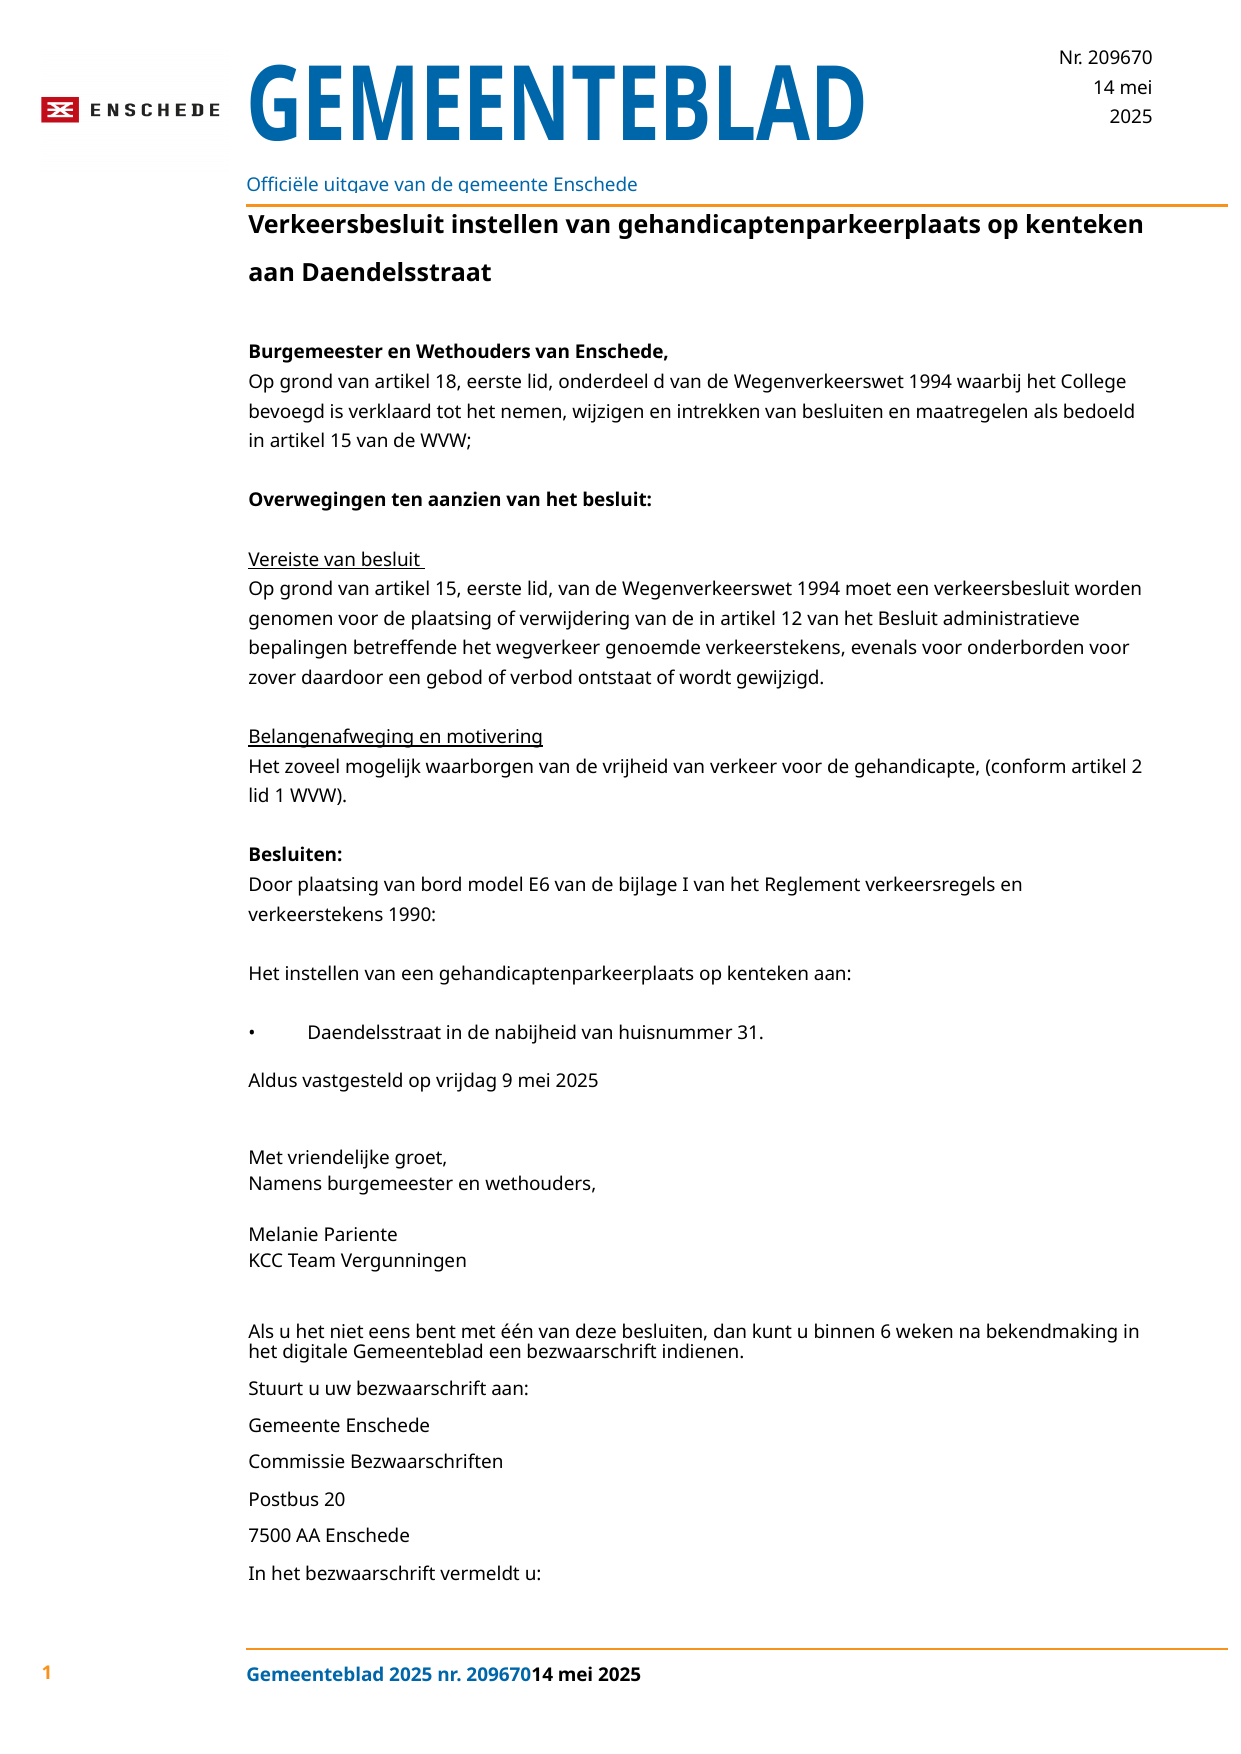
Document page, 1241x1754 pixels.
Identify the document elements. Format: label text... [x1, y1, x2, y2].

text Belangenafweging en motivering [248, 723, 1152, 749]
text Op grond van artikel 15, eerste lid, van de Wegenverkeerswet 1994 moet een verkeersbesluit worden genomen voor de plaatsing of verwijdering van de in artikel 12 van het Besluit administratieve bepalingen betreffende het wegverkeer genoemde verkeerstekens, evenals voor onderborden voor zover daardoor een gebod of verbod ontstaat of wordt gewijzigd. [248, 575, 1152, 690]
text Verkeersbesluit instellen van gehandicaptenparkeerplaats op kenteken aan Daendelsstraat [248, 207, 1152, 288]
text Postbus 20 [248, 1491, 1152, 1510]
text In het bezwaarschrift vermeldt u: [248, 1564, 1152, 1584]
text Als u het niet eens bent met één van deze besluiten, dan kunt u binnen 6 weken na bekendmaking in het digitale Gemeenteblad een bezwaarschrift indienen. [248, 1323, 1152, 1362]
text Op grond van artikel 18, eerste lid, onderdeel d van de Wegenverkeerswet 1994 waarbij het College bevoegd is verklaard tot het nemen, wijzigen en intrekken van besluiten en maatregelen als bedoeld in artikel 15 van de WVW; [248, 368, 1152, 453]
text Commissie Bezwaarschriften [248, 1453, 1152, 1473]
text Gemeente Enschede [248, 1417, 1152, 1436]
list Daendelsstraat in de nabijheid van huisnummer 31. [248, 1019, 1152, 1045]
text Met vriendelijke groet, [248, 1144, 1152, 1170]
text Namens burgemeester en wethouders, [248, 1170, 1152, 1196]
text Vereiste van besluit [248, 546, 1152, 571]
text Melanie Pariente [248, 1221, 1152, 1247]
text 7500 AA Enschede [248, 1527, 1152, 1547]
text KCC Team Vergunningen [248, 1247, 1152, 1273]
text Overwegingen ten aanzien van het besluit: [248, 487, 1152, 512]
picture [41, 47, 231, 172]
text Het zoveel mogelijk waarborgen van de vrijheid van verkeer voor de gehandicapte, (conform artikel 2 lid 1 WVW). [248, 753, 1152, 808]
text Burgemeester en Wethouders van Enschede, [248, 339, 1152, 364]
text Door plaatsing van bord model E6 van de bijlage I van het Reglement verkeersregels en verkeerstekens 1990: [248, 871, 1152, 926]
text Besluiten: [248, 842, 1152, 867]
text Het instellen van een gehandicaptenparkeerplaats op kenteken aan: [248, 960, 1152, 986]
text Aldus vastgesteld op vrijdag 9 mei 2025 [248, 1067, 1152, 1093]
text Stuurt u uw bezwaarschrift aan: [248, 1379, 1152, 1399]
